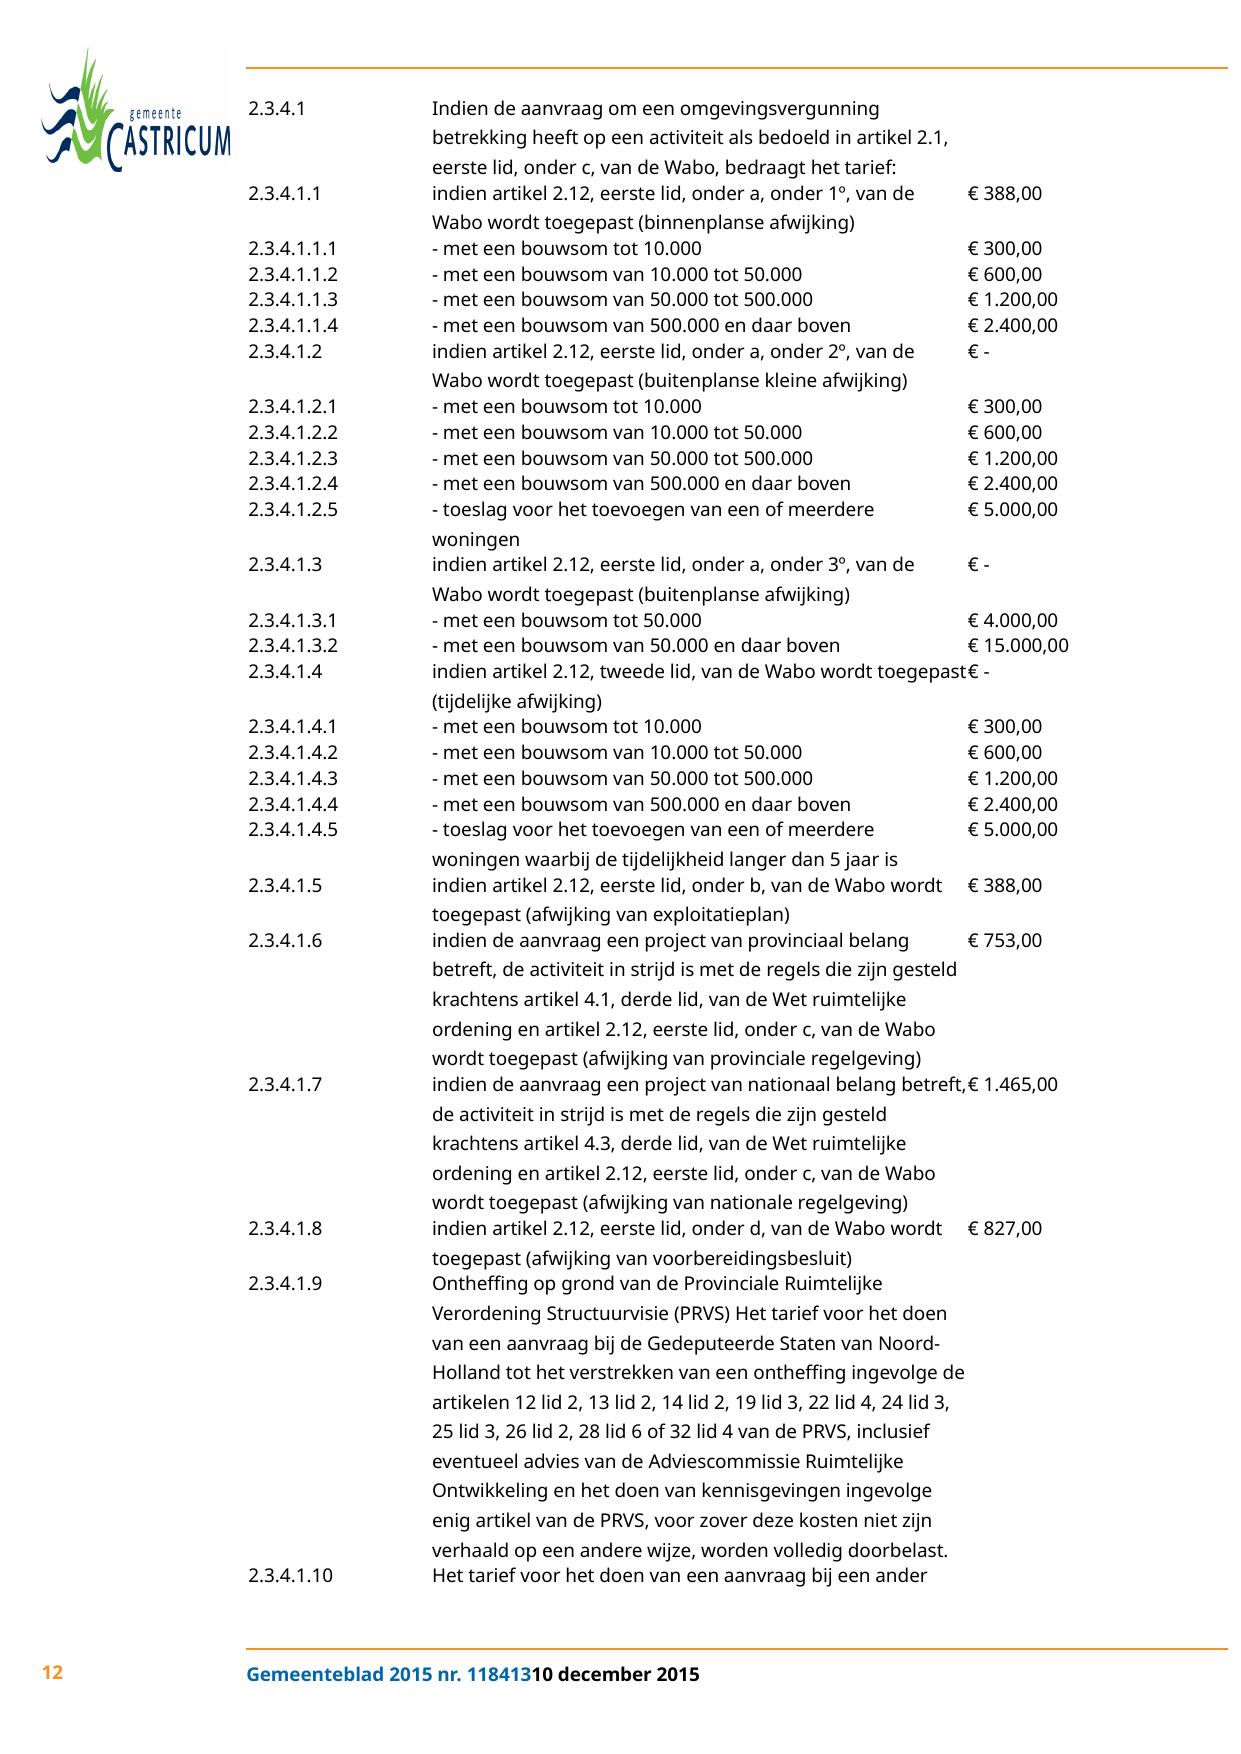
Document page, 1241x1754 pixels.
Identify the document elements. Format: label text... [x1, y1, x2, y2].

table_cell 2.3.4.1.10 [248, 1563, 432, 1588]
table_cell 2.3.4.1.6 [248, 927, 432, 1071]
table_cell € 300,00 [968, 235, 1152, 261]
table_cell € - [968, 551, 1152, 607]
table_cell 2.3.4.1.2.3 [248, 445, 432, 470]
table_cell 2.3.4.1.4 [248, 658, 432, 713]
table_cell indien de aanvraag een project van provinciaal belang betreft, de activiteit in strijd is met de regels die zijn gesteld krachtens artikel 4.1, derde lid, van de Wet ruimtelijke ordening en artikel 2.12, eerste lid, onder c, van de Wabo wordt toegepast (afwijking van provinciale regelgeving) [432, 927, 968, 1071]
table_cell 2.3.4.1.4.2 [248, 739, 432, 765]
table_cell indien de aanvraag een project van nationaal belang betreft, de activiteit in strijd is met de regels die zijn gesteld krachtens artikel 4.3, derde lid, van de Wet ruimtelijke ordening en artikel 2.12, eerste lid, onder c, van de Wabo wordt toegepast (afwijking van nationale regelgeving) [432, 1071, 968, 1215]
table_cell € 2.400,00 [968, 470, 1152, 496]
table_cell 2.3.4.1.1.4 [248, 312, 432, 338]
table_cell [968, 1271, 1152, 1562]
table_cell - met een bouwsom tot 10.000 [432, 235, 968, 261]
table_cell - met een bouwsom van 500.000 en daar boven [432, 791, 968, 816]
table_cell - toeslag voor het toevoegen van een of meerdere woningen [432, 496, 968, 551]
table_cell - met een bouwsom van 10.000 tot 50.000 [432, 739, 968, 765]
table_cell - met een bouwsom van 50.000 tot 500.000 [432, 445, 968, 470]
table_cell indien artikel 2.12, tweede lid, van de Wabo wordt toegepast (tijdelijke afwijking) [432, 658, 968, 713]
picture [41, 47, 231, 172]
table_cell - met een bouwsom van 10.000 tot 50.000 [432, 261, 968, 286]
table_cell 2.3.4.1.4.5 [248, 816, 432, 872]
table_cell 2.3.4.1.4.3 [248, 765, 432, 791]
table_cell 2.3.4.1.2 [248, 338, 432, 393]
table_cell € 388,00 [968, 872, 1152, 927]
table_cell - met een bouwsom tot 10.000 [432, 393, 968, 419]
table_cell 2.3.4.1 [248, 95, 432, 180]
table_cell - met een bouwsom van 10.000 tot 50.000 [432, 419, 968, 445]
table_cell indien artikel 2.12, eerste lid, onder a, onder 1º, van de Wabo wordt toegepast (binnenplanse afwijking) [432, 180, 968, 235]
table_cell € 5.000,00 [968, 496, 1152, 551]
table_cell 2.3.4.1.7 [248, 1071, 432, 1215]
table_cell € 4.000,00 [968, 607, 1152, 632]
table_cell € - [968, 338, 1152, 393]
table_cell 2.3.4.1.2.2 [248, 419, 432, 445]
table_cell € 600,00 [968, 419, 1152, 445]
table_cell 2.3.4.1.1.2 [248, 261, 432, 286]
table_cell € 600,00 [968, 739, 1152, 765]
table_cell - met een bouwsom van 500.000 en daar boven [432, 312, 968, 338]
table_cell 2.3.4.1.3.2 [248, 633, 432, 658]
table_cell € 1.200,00 [968, 765, 1152, 791]
table_cell 2.3.4.1.2.1 [248, 393, 432, 419]
table_cell € 1.465,00 [968, 1071, 1152, 1215]
table_cell 2.3.4.1.1.3 [248, 286, 432, 312]
table_cell 2.3.4.1.4.4 [248, 791, 432, 816]
table_cell 2.3.4.1.9 [248, 1271, 432, 1562]
table_cell € 2.400,00 [968, 312, 1152, 338]
table_cell indien artikel 2.12, eerste lid, onder d, van de Wabo wordt toegepast (afwijking van voorbereidingsbesluit) [432, 1215, 968, 1271]
table_cell € - [968, 658, 1152, 713]
table_cell € 300,00 [968, 714, 1152, 739]
table_cell - met een bouwsom van 50.000 en daar boven [432, 633, 968, 658]
table_cell Het tarief voor het doen van een aanvraag bij een ander [432, 1563, 968, 1588]
table_cell - met een bouwsom van 500.000 en daar boven [432, 470, 968, 496]
table_cell € 753,00 [968, 927, 1152, 1071]
table_cell 2.3.4.1.3 [248, 551, 432, 607]
table_cell 2.3.4.1.3.1 [248, 607, 432, 632]
table_cell € 5.000,00 [968, 816, 1152, 872]
table_cell 2.3.4.1.1 [248, 180, 432, 235]
table_cell 2.3.4.1.5 [248, 872, 432, 927]
table_cell € 2.400,00 [968, 791, 1152, 816]
table_cell € 1.200,00 [968, 445, 1152, 470]
table_cell - met een bouwsom van 50.000 tot 500.000 [432, 765, 968, 791]
table_cell € 1.200,00 [968, 286, 1152, 312]
table_cell € 827,00 [968, 1215, 1152, 1271]
table_cell - toeslag voor het toevoegen van een of meerdere woningen waarbij de tijdelijkheid langer dan 5 jaar is [432, 816, 968, 872]
table_cell 2.3.4.1.2.4 [248, 470, 432, 496]
table_cell - met een bouwsom van 50.000 tot 500.000 [432, 286, 968, 312]
table_cell € 300,00 [968, 393, 1152, 419]
table_cell [968, 95, 1152, 180]
table_cell indien artikel 2.12, eerste lid, onder a, onder 2º, van de Wabo wordt toegepast (buitenplanse kleine afwijking) [432, 338, 968, 393]
table_cell € 600,00 [968, 261, 1152, 286]
table_cell 2.3.4.1.8 [248, 1215, 432, 1271]
table_cell - met een bouwsom tot 10.000 [432, 714, 968, 739]
table_cell 2.3.4.1.1.1 [248, 235, 432, 261]
table_cell Indien de aanvraag om een omgevingsvergunning betrekking heeft op een activiteit als bedoeld in artikel 2.1, eerste lid, onder c, van de Wabo, bedraagt het tarief: [432, 95, 968, 180]
table_cell indien artikel 2.12, eerste lid, onder a, onder 3º, van de Wabo wordt toegepast (buitenplanse afwijking) [432, 551, 968, 607]
table_cell - met een bouwsom tot 50.000 [432, 607, 968, 632]
table_cell € 388,00 [968, 180, 1152, 235]
table_cell Ontheffing op grond van de Provinciale Ruimtelijke Verordening Structuurvisie (PRVS) Het tarief voor het doen van een aanvraag bij de Gedeputeerde Staten van Noord-Holland tot het verstrekken van een ontheffing ingevolge de artikelen 12 lid 2, 13 lid 2, 14 lid 2, 19 lid 3, 22 lid 4, 24 lid 3, 25 lid 3, 26 lid 2, 28 lid 6 of 32 lid 4 van de PRVS, inclusief eventueel advies van de Adviescommissie Ruimtelijke Ontwikkeling en het doen van kennisgevingen ingevolge enig artikel van de PRVS, voor zover deze kosten niet zijn verhaald op een andere wijze, worden volledig doorbelast. [432, 1271, 968, 1562]
table_cell indien artikel 2.12, eerste lid, onder b, van de Wabo wordt toegepast (afwijking van exploitatieplan) [432, 872, 968, 927]
table_cell 2.3.4.1.2.5 [248, 496, 432, 551]
table_cell € 15.000,00 [968, 633, 1152, 658]
table_cell [968, 1563, 1152, 1588]
table_cell 2.3.4.1.4.1 [248, 714, 432, 739]
